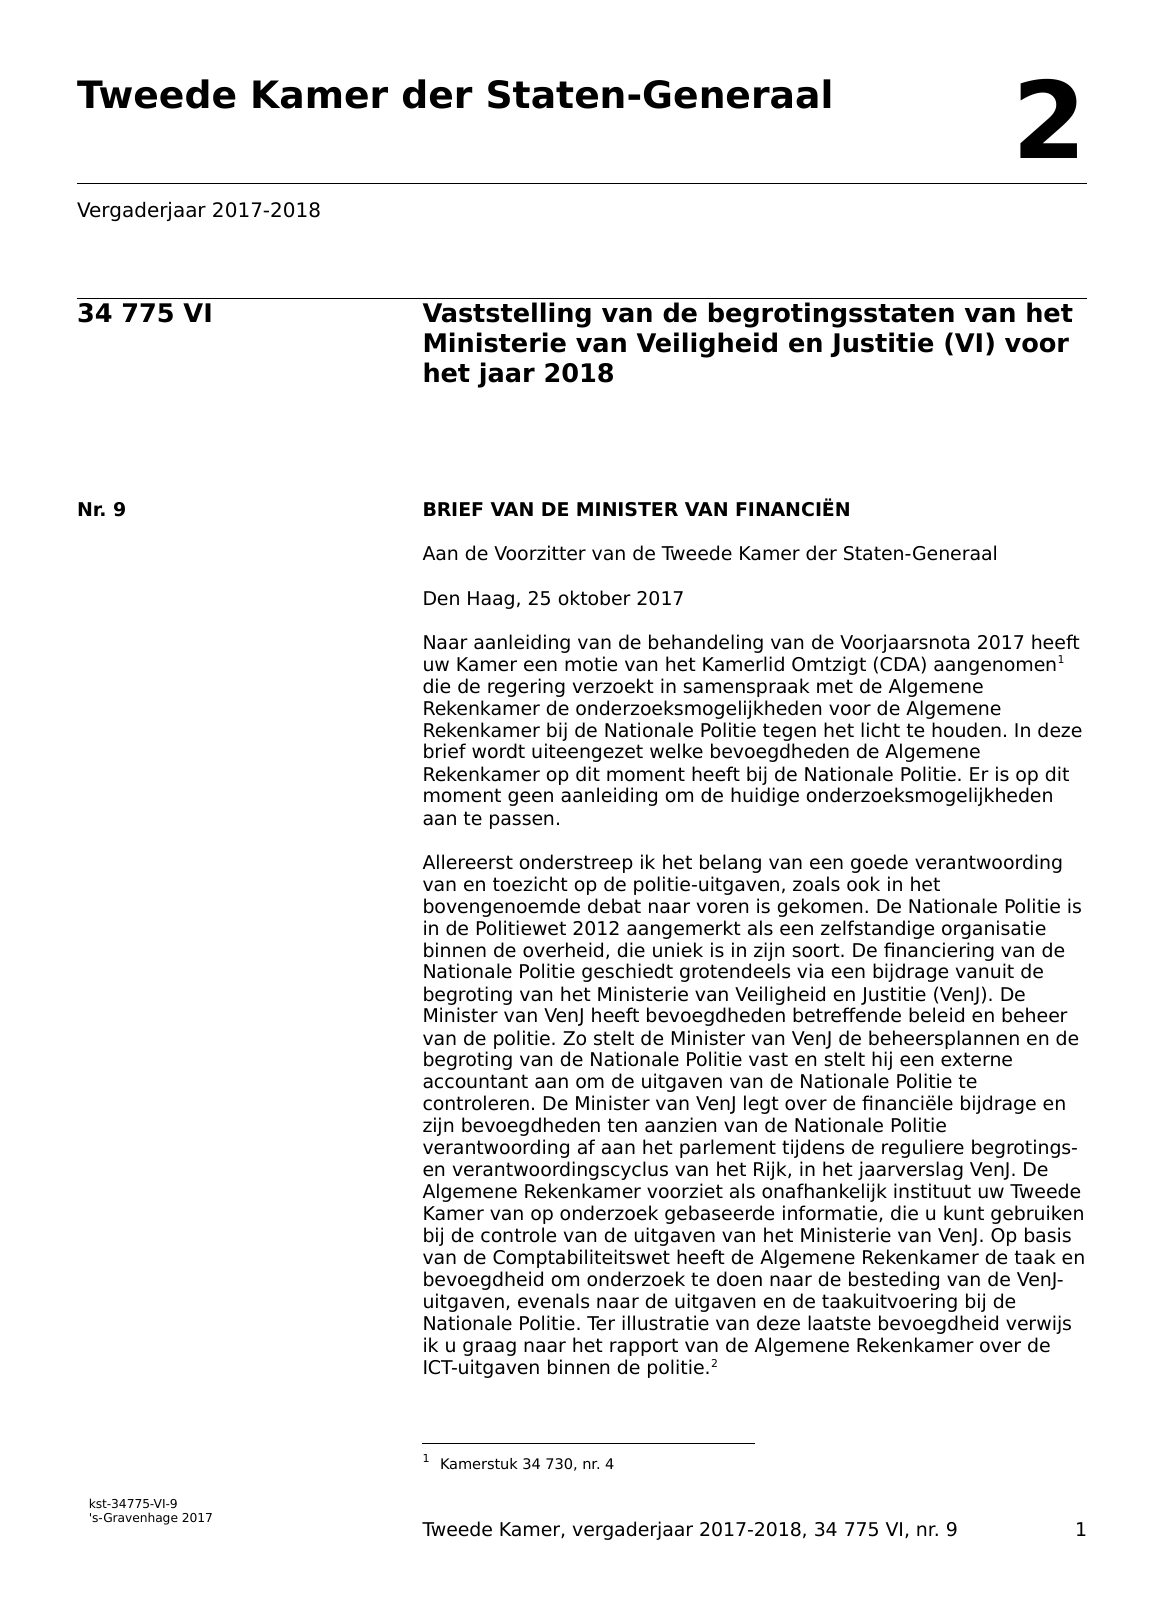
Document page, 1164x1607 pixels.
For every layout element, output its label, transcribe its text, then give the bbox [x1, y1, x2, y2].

table_header Tweede Kamer der Staten-Generaal [77, 59, 886, 183]
subtitle 34 775 VI Vaststelling van de begrotingsstaten van het Ministerie van Veiligheid en Justitie (VI) voor het jaar 2018 [77, 299, 1087, 388]
text 's-Gravenhage 2017 [88, 1511, 323, 1525]
table_header 2 [886, 59, 1087, 183]
text kst-34775-VI-9 [88, 1497, 323, 1511]
text Kamerstuk 34 730, nr. 4 [422, 1452, 1087, 1474]
text Aan de Voorzitter van de Tweede Kamer der Staten-Generaal [422, 543, 1087, 565]
text Allereerst onderstreep ik het belang van een goede verantwoording van en toezicht op de politie-uitgaven, zoals ook in het bovengenoemde debat naar voren is gekomen. De Nationale Politie is in de Politiewet 2012 aangemerkt als een zelfstandige organisatie binnen de overheid, die uniek is in zijn soort. De financiering van de Nationale Politie geschiedt grotendeels via een bijdrage vanuit de begroting van het Ministerie van Veiligheid en Justitie (VenJ). De Minister van VenJ heeft bevoegdheden betreffende beleid en beheer van de politie. Zo stelt de Minister van VenJ de beheersplannen en de begroting van de Nationale Politie vast en stelt hij een externe accountant aan om de uitgaven van de Nationale Politie te controleren. De Minister van VenJ legt over de financiële bijdrage en zijn bevoegdheden ten aanzien van de Nationale Politie verantwoording af aan het parlement tijdens de reguliere begrotings- en verantwoordingscyclus van het Rijk, in het jaarverslag VenJ. De Algemene Rekenkamer voorziet als onafhankelijk instituut uw Tweede Kamer van op onderzoek gebaseerde informatie, die u kunt gebruiken bij de controle van de uitgaven van het Ministerie van VenJ. Op basis van de Comptabiliteitswet heeft de Algemene Rekenkamer de taak en bevoegdheid om onderzoek te doen naar de besteding van de VenJ-uitgaven, evenals naar de uitgaven en de taakuitvoering bij de Nationale Politie. Ter illustratie van deze laatste bevoegdheid verwijs ik u graag naar het rapport van de Algemene Rekenkamer over de ICT-uitgaven binnen de politie. [422, 852, 1087, 1379]
subtitle Nr. 9 BRIEF VAN DE MINISTER VAN FINANCIËN [77, 499, 1087, 521]
text Naar aanleiding van de behandeling van de Voorjaarsnota 2017 heeft uw Kamer een motie van het Kamerlid Omtzigt (CDA) aangenomen die de regering verzoekt in samenspraak met de Algemene Rekenkamer de onderzoeksmogelijkheden voor de Algemene Rekenkamer bij de Nationale Politie tegen het licht te houden. In deze brief wordt uiteengezet welke bevoegdheden de Algemene Rekenkamer op dit moment heeft bij de Nationale Politie. Er is op dit moment geen aanleiding om de huidige onderzoeksmogelijkheden aan te passen. [422, 632, 1087, 829]
text Den Haag, 25 oktober 2017 [422, 587, 1087, 609]
table_cell Vergaderjaar 2017-2018 [77, 184, 1087, 298]
